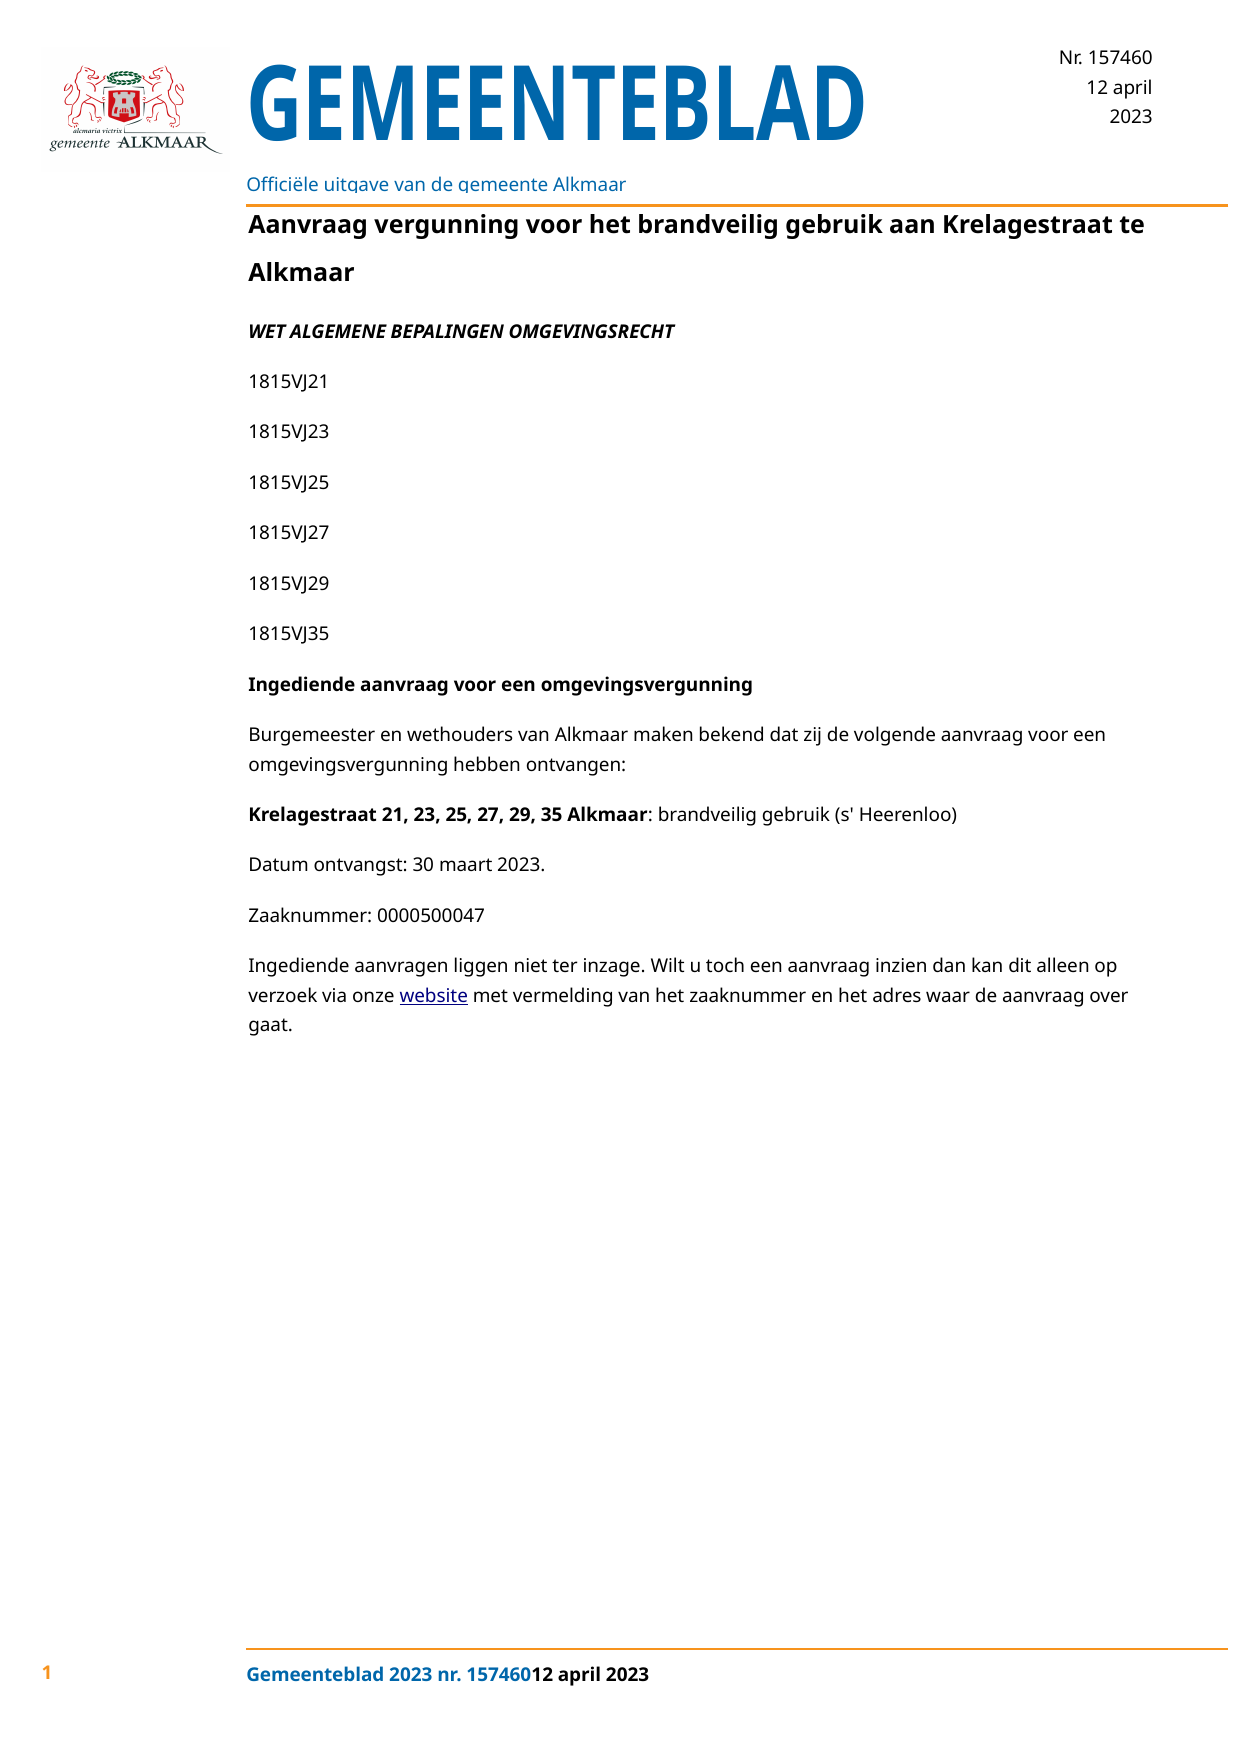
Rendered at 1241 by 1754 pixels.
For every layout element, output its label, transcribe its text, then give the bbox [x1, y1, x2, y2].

text 1815VJ29 [248, 570, 1152, 596]
text Krelagestraat 21, 23, 25, 27, 29, 35 Alkmaar: brandveilig gebruik (s' Heerenloo) [248, 801, 1152, 827]
text WET ALGEMENE BEPALINGEN OMGEVINGSRECHT [248, 318, 1152, 344]
text Ingediende aanvragen liggen niet ter inzage. Wilt u toch een aanvraag inzien dan kan dit alleen op verzoek via onze website met vermelding van het zaaknummer en het adres waar de aanvraag over gaat. [248, 952, 1152, 1037]
text 1815VJ35 [248, 620, 1152, 646]
text 1815VJ25 [248, 469, 1152, 495]
text Datum ontvangst: 30 maart 2023. [248, 852, 1152, 877]
text Ingediende aanvraag voor een omgevingsvergunning [248, 671, 1152, 697]
text Zaaknummer: 0000500047 [248, 902, 1152, 928]
text 1815VJ27 [248, 519, 1152, 545]
text 1815VJ21 [248, 368, 1152, 394]
text Aanvraag vergunning voor het brandveilig gebruik aan Krelagestraat te Alkmaar [248, 207, 1152, 288]
text Burgemeester en wethouders van Alkmaar maken bekend dat zij de volgende aanvraag voor een omgevingsvergunning hebben ontvangen: [248, 721, 1152, 777]
text 1815VJ23 [248, 419, 1152, 444]
picture [41, 47, 231, 172]
